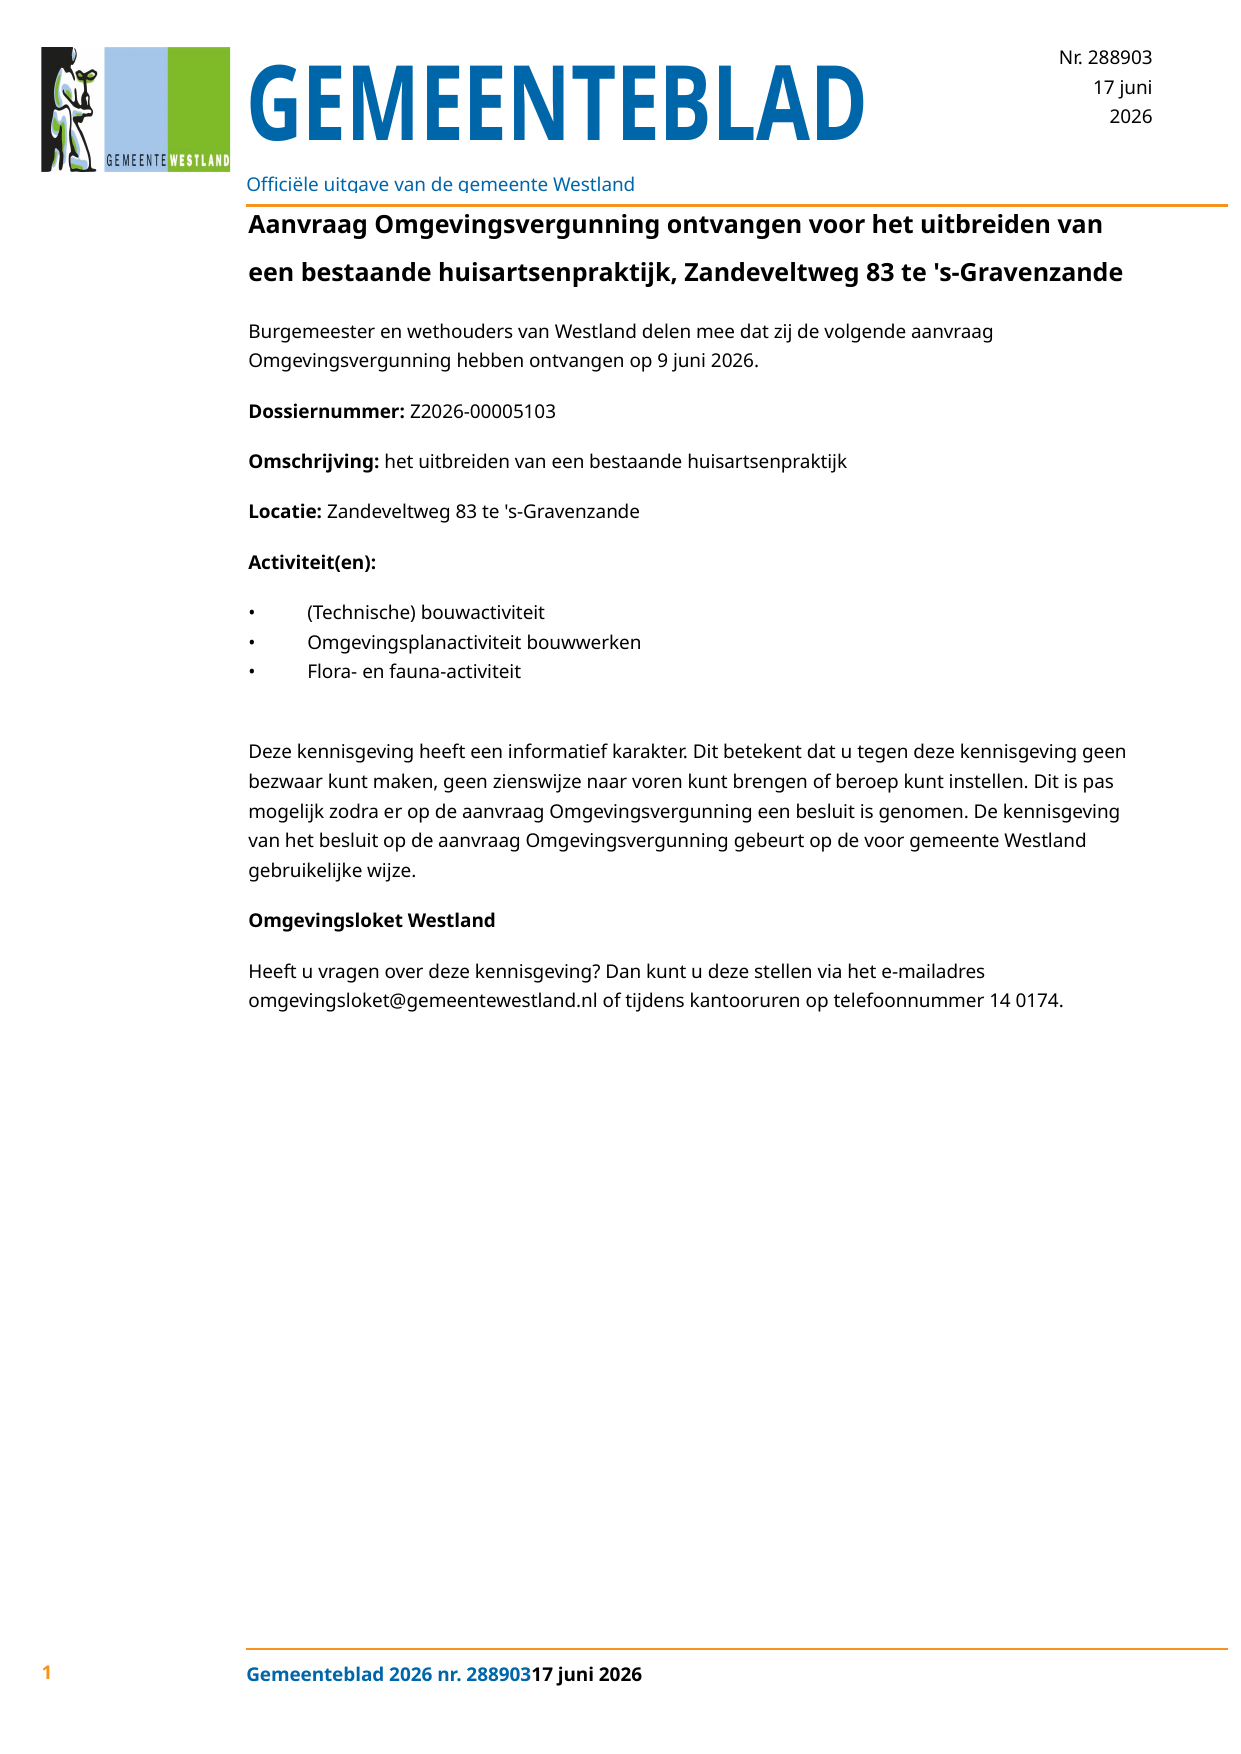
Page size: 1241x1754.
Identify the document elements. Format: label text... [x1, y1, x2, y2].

text Locatie: Zandeveltweg 83 te 's-Gravenzande [248, 499, 1152, 524]
text Heeft u vragen over deze kennisgeving? Dan kunt u deze stellen via het e-mailadres omgevingsloket@gemeentewestland.nl of tijdens kantooruren op telefoonnummer 14 0174. [248, 958, 1152, 1013]
text Omschrijving: het uitbreiden van een bestaande huisartsenpraktijk [248, 448, 1152, 474]
text Activiteit(en): [248, 549, 1152, 575]
text Aanvraag Omgevingsvergunning ontvangen voor het uitbreiden van een bestaande huisartsenpraktijk, Zandeveltweg 83 te 's-Gravenzande [248, 207, 1152, 288]
list (Technische) bouwactiviteit [248, 599, 1152, 625]
text Burgemeester en wethouders van Westland delen mee dat zij de volgende aanvraag Omgevingsvergunning hebben ontvangen op 9 juni 2026. [248, 318, 1152, 373]
list Omgevingsplanactiviteit bouwwerken [248, 629, 1152, 655]
text Omgevingsloket Westland [248, 907, 1152, 933]
picture [41, 47, 231, 172]
list Flora- en fauna-activiteit [248, 659, 1152, 684]
text Deze kennisgeving heeft een informatief karakter. Dit betekent dat u tegen deze kennisgeving geen bezwaar kunt maken, geen zienswijze naar voren kunt brengen of beroep kunt instellen. Dit is pas mogelijk zodra er op de aanvraag Omgevingsvergunning een besluit is genomen. De kennisgeving van het besluit op de aanvraag Omgevingsvergunning gebeurt op de voor gemeente Westland gebruikelijke wijze. [248, 739, 1152, 883]
text Dossiernummer: Z2026-00005103 [248, 398, 1152, 424]
